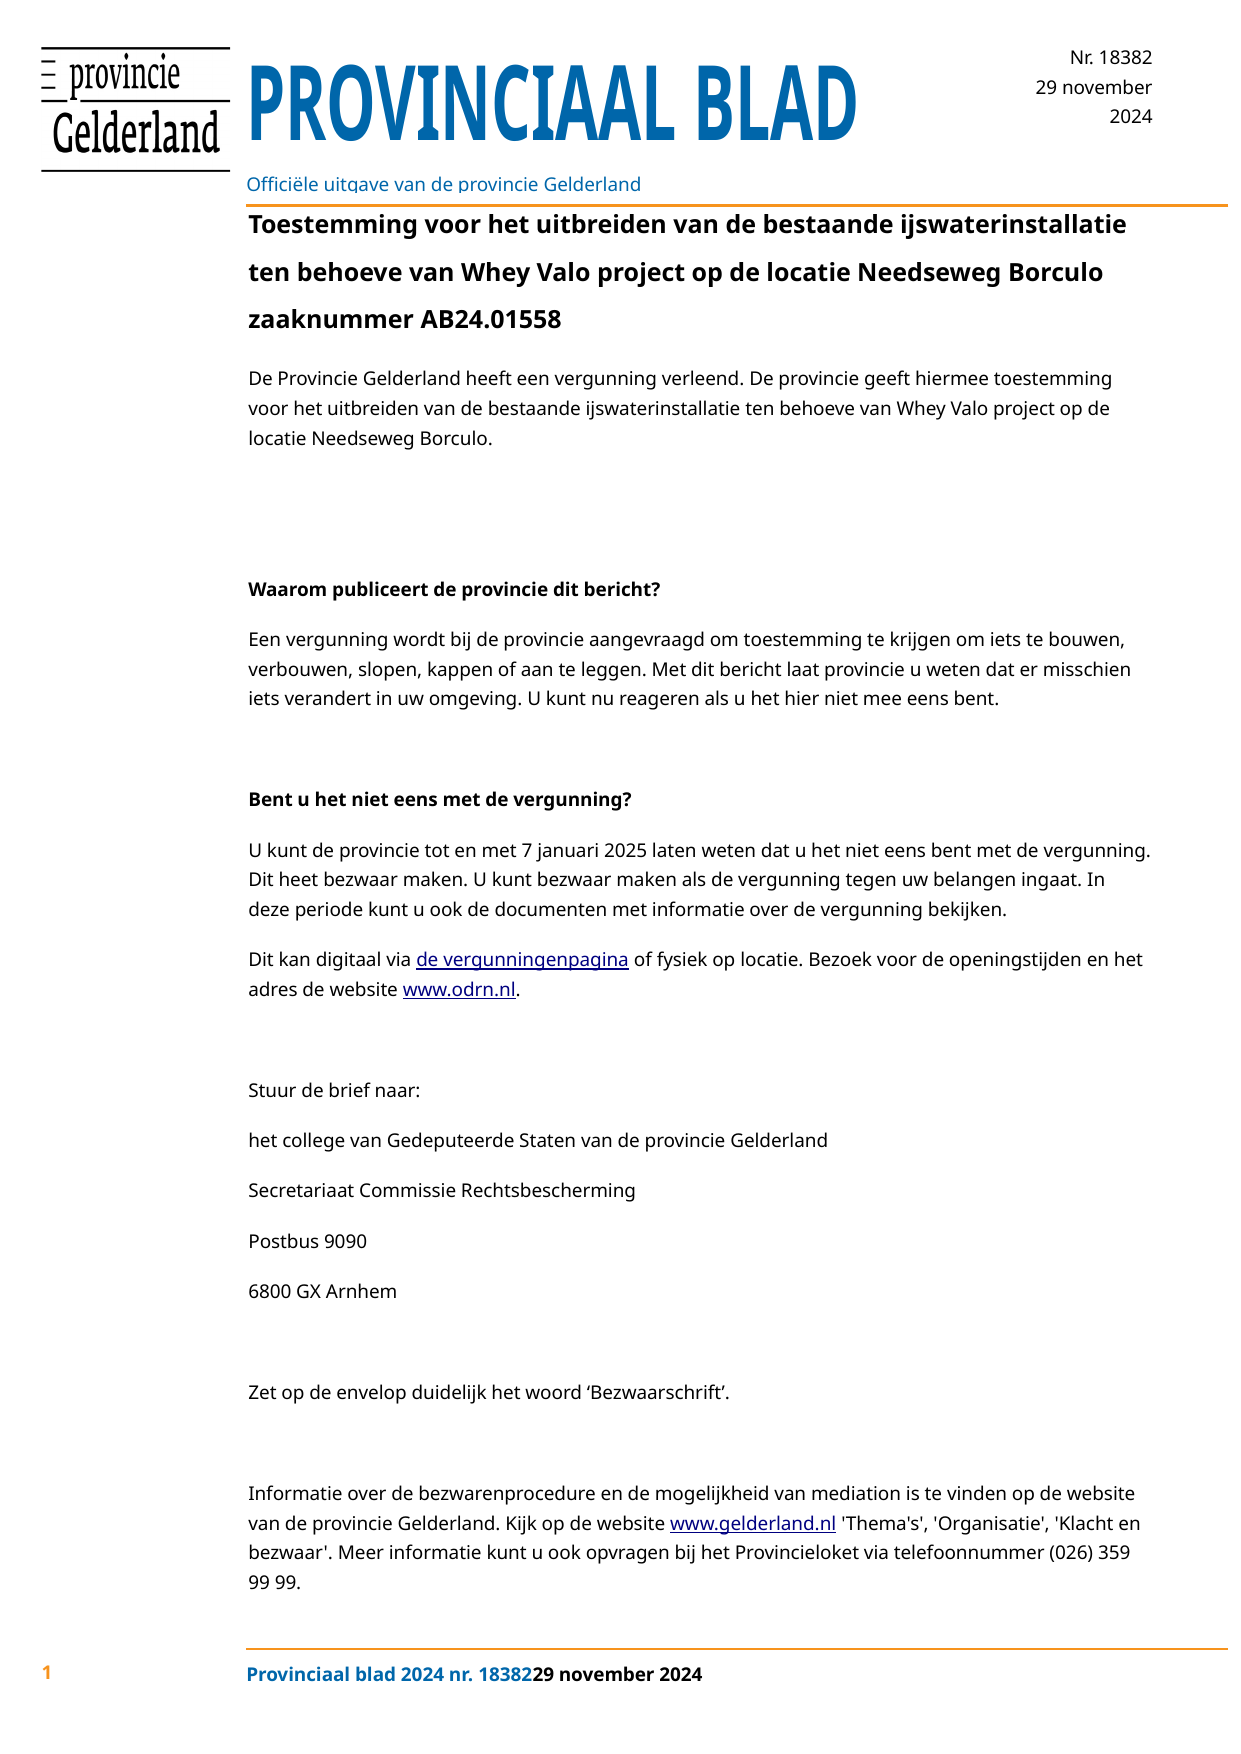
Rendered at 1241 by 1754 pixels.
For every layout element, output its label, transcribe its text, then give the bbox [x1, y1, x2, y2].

text Bent u het niet eens met de vergunning? [248, 786, 1152, 812]
text het college van Gedeputeerde Staten van de provincie Gelderland [248, 1127, 1152, 1153]
text Secretariaat Commissie Rechtsbescherming [248, 1178, 1152, 1203]
text Zet op de envelop duidelijk het woord ‘Bezwaarschrift’. [248, 1379, 1152, 1405]
text 6800 GX Arnhem [248, 1278, 1152, 1304]
text Toestemming voor het uitbreiden van de bestaande ijswaterinstallatie ten behoeve van Whey Valo project op de locatie Needseweg Borculo zaaknummer AB24.01558 [248, 207, 1152, 336]
text Informatie over de bezwarenprocedure en de mogelijkheid van mediation is te vinden op de website van de provincie Gelderland. Kijk op de website www.gelderland.nl 'Thema's', 'Organisatie', 'Klacht en bezwaar'. Meer informatie kunt u ook opvragen bij het Provincieloket via telefoonnummer (026) 359 99 99. [248, 1480, 1152, 1594]
picture [41, 47, 231, 172]
text Waarom publiceert de provincie dit bericht? [248, 576, 1152, 602]
text Stuur de brief naar: [248, 1077, 1152, 1102]
text Dit kan digitaal via de vergunningenpagina of fysiek op locatie. Bezoek voor de openingstijden en het adres de website www.odrn.nl. [248, 946, 1152, 1002]
text Postbus 9090 [248, 1228, 1152, 1254]
text Een vergunning wordt bij de provincie aangevraagd om toestemming te krijgen om iets te bouwen, verbouwen, slopen, kappen of aan te leggen. Met dit bericht laat provincie u weten dat er misschien iets verandert in uw omgeving. U kunt nu reageren als u het hier niet mee eens bent. [248, 626, 1152, 711]
text U kunt de provincie tot en met 7 januari 2025 laten weten dat u het niet eens bent met de vergunning. Dit heet bezwaar maken. U kunt bezwaar maken als de vergunning tegen uw belangen ingaat. In deze periode kunt u ook de documenten met informatie over de vergunning bekijken. [248, 837, 1152, 922]
text De Provincie Gelderland heeft een vergunning verleend. De provincie geeft hiermee toestemming voor het uitbreiden van de bestaande ijswaterinstallatie ten behoeve van Whey Valo project op de locatie Needseweg Borculo. [248, 366, 1152, 450]
